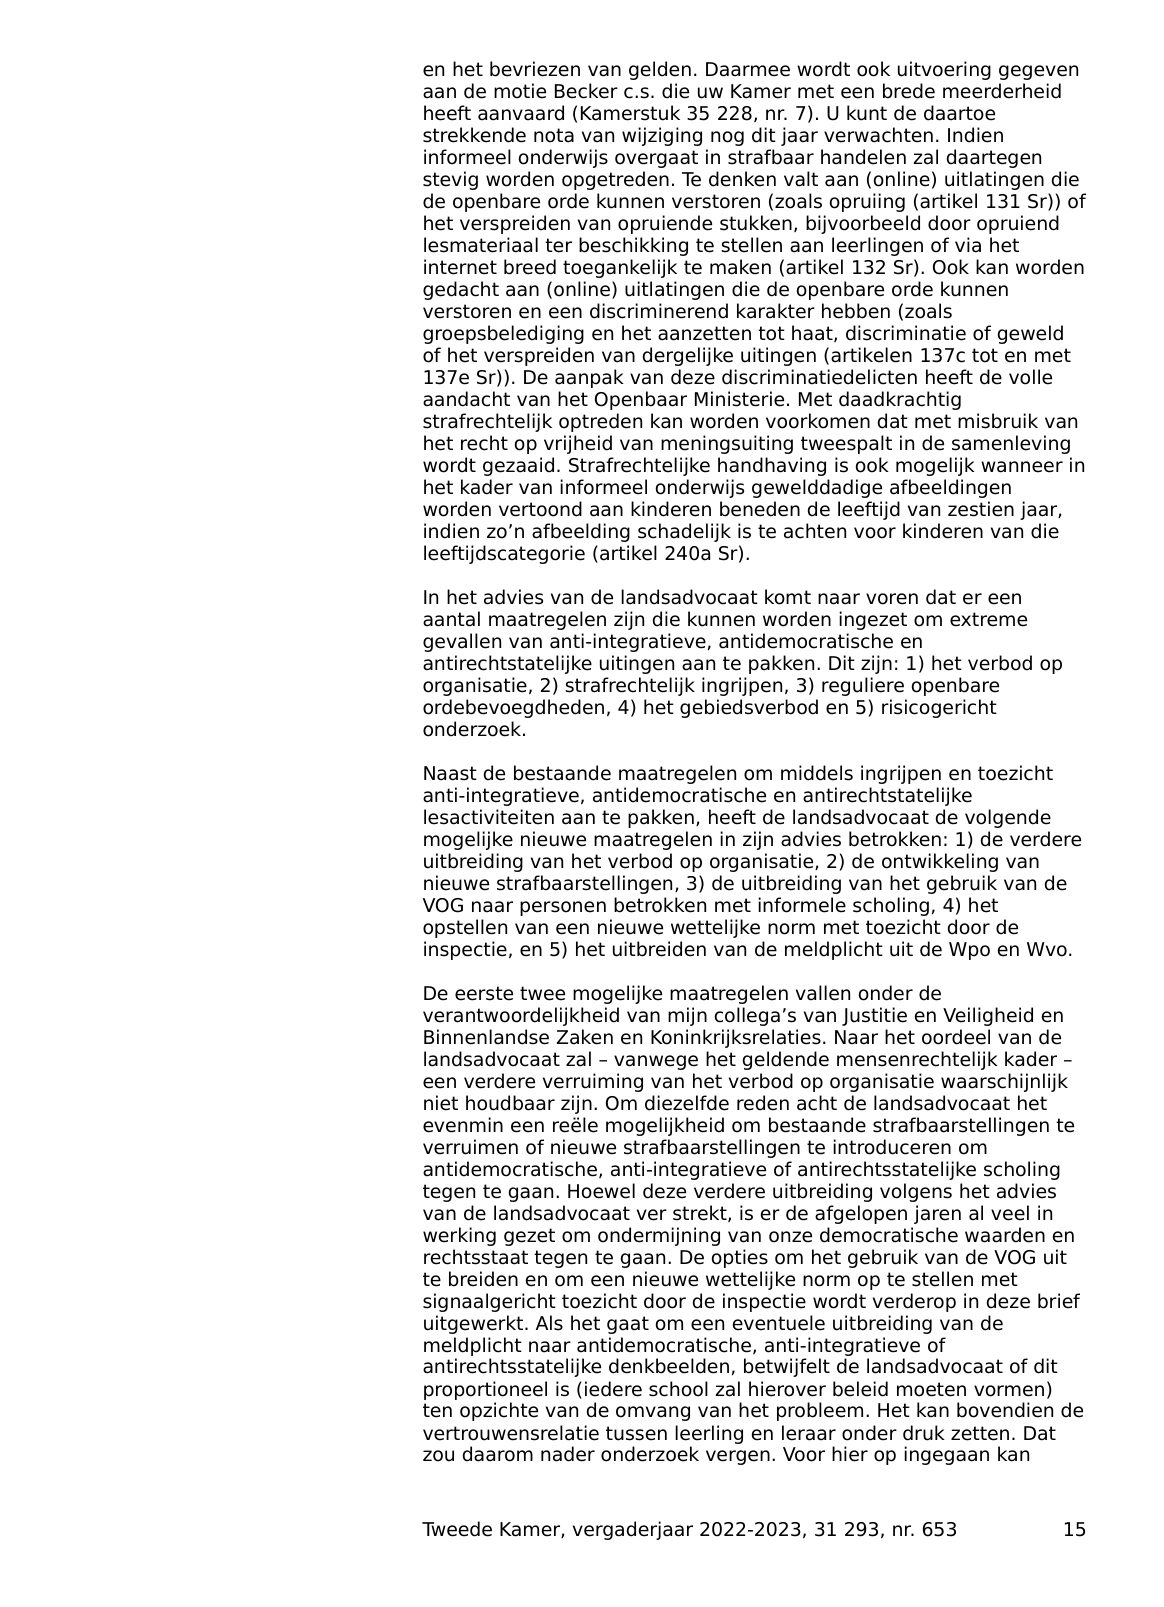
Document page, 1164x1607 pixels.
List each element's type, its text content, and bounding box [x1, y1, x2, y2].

text De eerste twee mogelijke maatregelen vallen onder de verantwoordelijkheid van mijn collega’s van Justitie en Veiligheid en Binnenlandse Zaken en Koninkrijksrelaties. Naar het oordeel van de landsadvocaat zal – vanwege het geldende mensenrechtelijk kader – een verdere verruiming van het verbod op organisatie waarschijnlijk niet houdbaar zijn. Om diezelfde reden acht de landsadvocaat het evenmin een reële mogelijkheid om bestaande strafbaarstellingen te verruimen of nieuwe strafbaarstellingen te introduceren om antidemocratische, anti-integratieve of antirechtsstatelijke scholing tegen te gaan. Hoewel deze verdere uitbreiding volgens het advies van de landsadvocaat ver strekt, is er de afgelopen jaren al veel in werking gezet om ondermijning van onze democratische waarden en rechtsstaat tegen te gaan. De opties om het gebruik van de VOG uit te breiden en om een nieuwe wettelijke norm op te stellen met signaalgericht toezicht door de inspectie wordt verderop in deze brief uitgewerkt. Als het gaat om een eventuele uitbreiding van de meldplicht naar antidemocratische, anti-integratieve of antirechtsstatelijke denkbeelden, betwijfelt de landsadvocaat of dit proportioneel is (iedere school zal hierover beleid moeten vormen) ten opzichte van de omvang van het probleem. Het kan bovendien de vertrouwensrelatie tussen leerling en leraar onder druk zetten. Dat zou daarom nader onderzoek vergen. Voor hier op ingegaan kan [422, 983, 1087, 1466]
text In het advies van de landsadvocaat komt naar voren dat er een aantal maatregelen zijn die kunnen worden ingezet om extreme gevallen van anti-integratieve, antidemocratische en antirechtstatelijke uitingen aan te pakken. Dit zijn: 1) het verbod op organisatie, 2) strafrechtelijk ingrijpen, 3) reguliere openbare ordebevoegdheden, 4) het gebiedsverbod en 5) risicogericht onderzoek. [422, 587, 1087, 741]
text Naast de bestaande maatregelen om middels ingrijpen en toezicht anti-integratieve, antidemocratische en antirechtstatelijke lesactiviteiten aan te pakken, heeft de landsadvocaat de volgende mogelijke nieuwe maatregelen in zijn advies betrokken: 1) de verdere uitbreiding van het verbod op organisatie, 2) de ontwikkeling van nieuwe strafbaarstellingen, 3) de uitbreiding van het gebruik van de VOG naar personen betrokken met informele scholing, 4) het opstellen van een nieuwe wettelijke norm met toezicht door de inspectie, en 5) het uitbreiden van de meldplicht uit de Wpo en Wvo. [422, 763, 1087, 961]
text en het bevriezen van gelden. Daarmee wordt ook uitvoering gegeven aan de motie Becker c.s. die uw Kamer met een brede meerderheid heeft aanvaard (Kamerstuk 35 228, nr. 7). U kunt de daartoe strekkende nota van wijziging nog dit jaar verwachten. Indien informeel onderwijs overgaat in strafbaar handelen zal daartegen stevig worden opgetreden. Te denken valt aan (online) uitlatingen die de openbare orde kunnen verstoren (zoals opruiing (artikel 131 Sr)) of het verspreiden van opruiende stukken, bijvoorbeeld door opruiend lesmateriaal ter beschikking te stellen aan leerlingen of via het internet breed toegankelijk te maken (artikel 132 Sr). Ook kan worden gedacht aan (online) uitlatingen die de openbare orde kunnen verstoren en een discriminerend karakter hebben (zoals groepsbelediging en het aanzetten tot haat, discriminatie of geweld of het verspreiden van dergelijke uitingen (artikelen 137c tot en met 137e Sr)). De aanpak van deze discriminatiedelicten heeft de volle aandacht van het Openbaar Ministerie. Met daadkrachtig strafrechtelijk optreden kan worden voorkomen dat met misbruik van het recht op vrijheid van meningsuiting tweespalt in de samenleving wordt gezaaid. Strafrechtelijke handhaving is ook mogelijk wanneer in het kader van informeel onderwijs gewelddadige afbeeldingen worden vertoond aan kinderen beneden de leeftijd van zestien jaar, indien zo’n afbeelding schadelijk is te achten voor kinderen van die leeftijdscategorie (artikel 240a Sr). [422, 59, 1087, 564]
